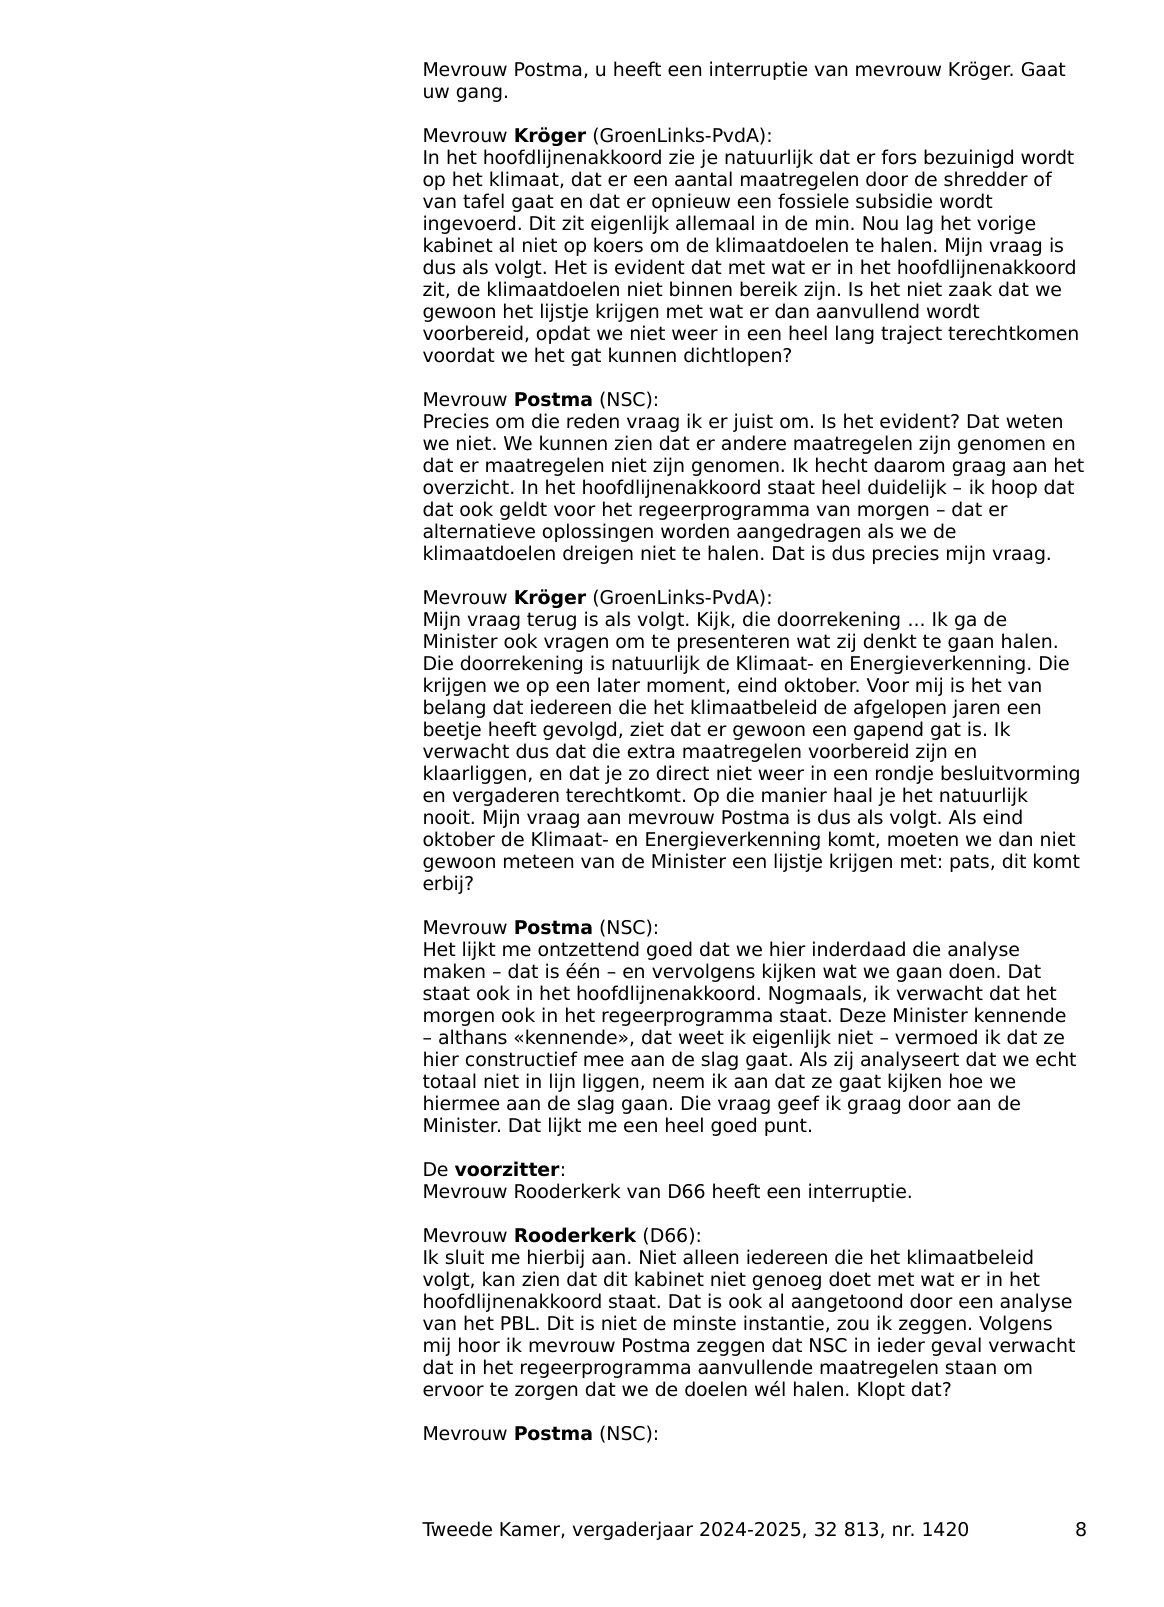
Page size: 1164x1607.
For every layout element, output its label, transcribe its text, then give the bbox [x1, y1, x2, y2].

text Ik sluit me hierbij aan. Niet alleen iedereen die het klimaatbeleid volgt, kan zien dat dit kabinet niet genoeg doet met wat er in het hoofdlijnenakkoord staat. Dat is ook al aangetoond door een analyse van het PBL. Dit is niet de minste instantie, zou ik zeggen. Volgens mij hoor ik mevrouw Postma zeggen dat NSC in ieder geval verwacht dat in het regeerprogramma aanvullende maatregelen staan om ervoor te zorgen dat we de doelen wél halen. Klopt dat? [422, 1247, 1087, 1401]
text Mevrouw Rooderkerk (D66): [422, 1225, 1087, 1247]
text Mevrouw Kröger (GroenLinks-PvdA): [422, 125, 1087, 147]
text Mevrouw Kröger (GroenLinks-PvdA): [422, 587, 1087, 609]
text Mevrouw Postma (NSC): [422, 917, 1087, 939]
text Mevrouw Rooderkerk van D66 heeft een interruptie. [422, 1181, 1087, 1203]
text In het hoofdlijnenakkoord zie je natuurlijk dat er fors bezuinigd wordt op het klimaat, dat er een aantal maatregelen door de shredder of van tafel gaat en dat er opnieuw een fossiele subsidie wordt ingevoerd. Dit zit eigenlijk allemaal in de min. Nou lag het vorige kabinet al niet op koers om de klimaatdoelen te halen. Mijn vraag is dus als volgt. Het is evident dat met wat er in het hoofdlijnenakkoord zit, de klimaatdoelen niet binnen bereik zijn. Is het niet zaak dat we gewoon het lijstje krijgen met wat er dan aanvullend wordt voorbereid, opdat we niet weer in een heel lang traject terechtkomen voordat we het gat kunnen dichtlopen? [422, 147, 1087, 367]
text Het lijkt me ontzettend goed dat we hier inderdaad die analyse maken – dat is één – en vervolgens kijken wat we gaan doen. Dat staat ook in het hoofdlijnenakkoord. Nogmaals, ik verwacht dat het morgen ook in het regeerprogramma staat. Deze Minister kennende – althans «kennende», dat weet ik eigenlijk niet – vermoed ik dat ze hier constructief mee aan de slag gaat. Als zij analyseert dat we echt totaal niet in lijn liggen, neem ik aan dat ze gaat kijken hoe we hiermee aan de slag gaan. Die vraag geef ik graag door aan de Minister. Dat lijkt me een heel goed punt. [422, 939, 1087, 1137]
text Mevrouw Postma, u heeft een interruptie van mevrouw Kröger. Gaat uw gang. [422, 59, 1087, 103]
text Mevrouw Postma (NSC): [422, 389, 1087, 411]
text Mevrouw Postma (NSC): [422, 1423, 1087, 1445]
text Precies om die reden vraag ik er juist om. Is het evident? Dat weten we niet. We kunnen zien dat er andere maatregelen zijn genomen en dat er maatregelen niet zijn genomen. Ik hecht daarom graag aan het overzicht. In het hoofdlijnenakkoord staat heel duidelijk – ik hoop dat dat ook geldt voor het regeerprogramma van morgen – dat er alternatieve oplossingen worden aangedragen als we de klimaatdoelen dreigen niet te halen. Dat is dus precies mijn vraag. [422, 411, 1087, 565]
text De voorzitter: [422, 1159, 1087, 1181]
text Mijn vraag terug is als volgt. Kijk, die doorrekening ... Ik ga de Minister ook vragen om te presenteren wat zij denkt te gaan halen. Die doorrekening is natuurlijk de Klimaat- en Energieverkenning. Die krijgen we op een later moment, eind oktober. Voor mij is het van belang dat iedereen die het klimaatbeleid de afgelopen jaren een beetje heeft gevolgd, ziet dat er gewoon een gapend gat is. Ik verwacht dus dat die extra maatregelen voorbereid zijn en klaarliggen, en dat je zo direct niet weer in een rondje besluitvorming en vergaderen terechtkomt. Op die manier haal je het natuurlijk nooit. Mijn vraag aan mevrouw Postma is dus als volgt. Als eind oktober de Klimaat- en Energieverkenning komt, moeten we dan niet gewoon meteen van de Minister een lijstje krijgen met: pats, dit komt erbij? [422, 609, 1087, 895]
